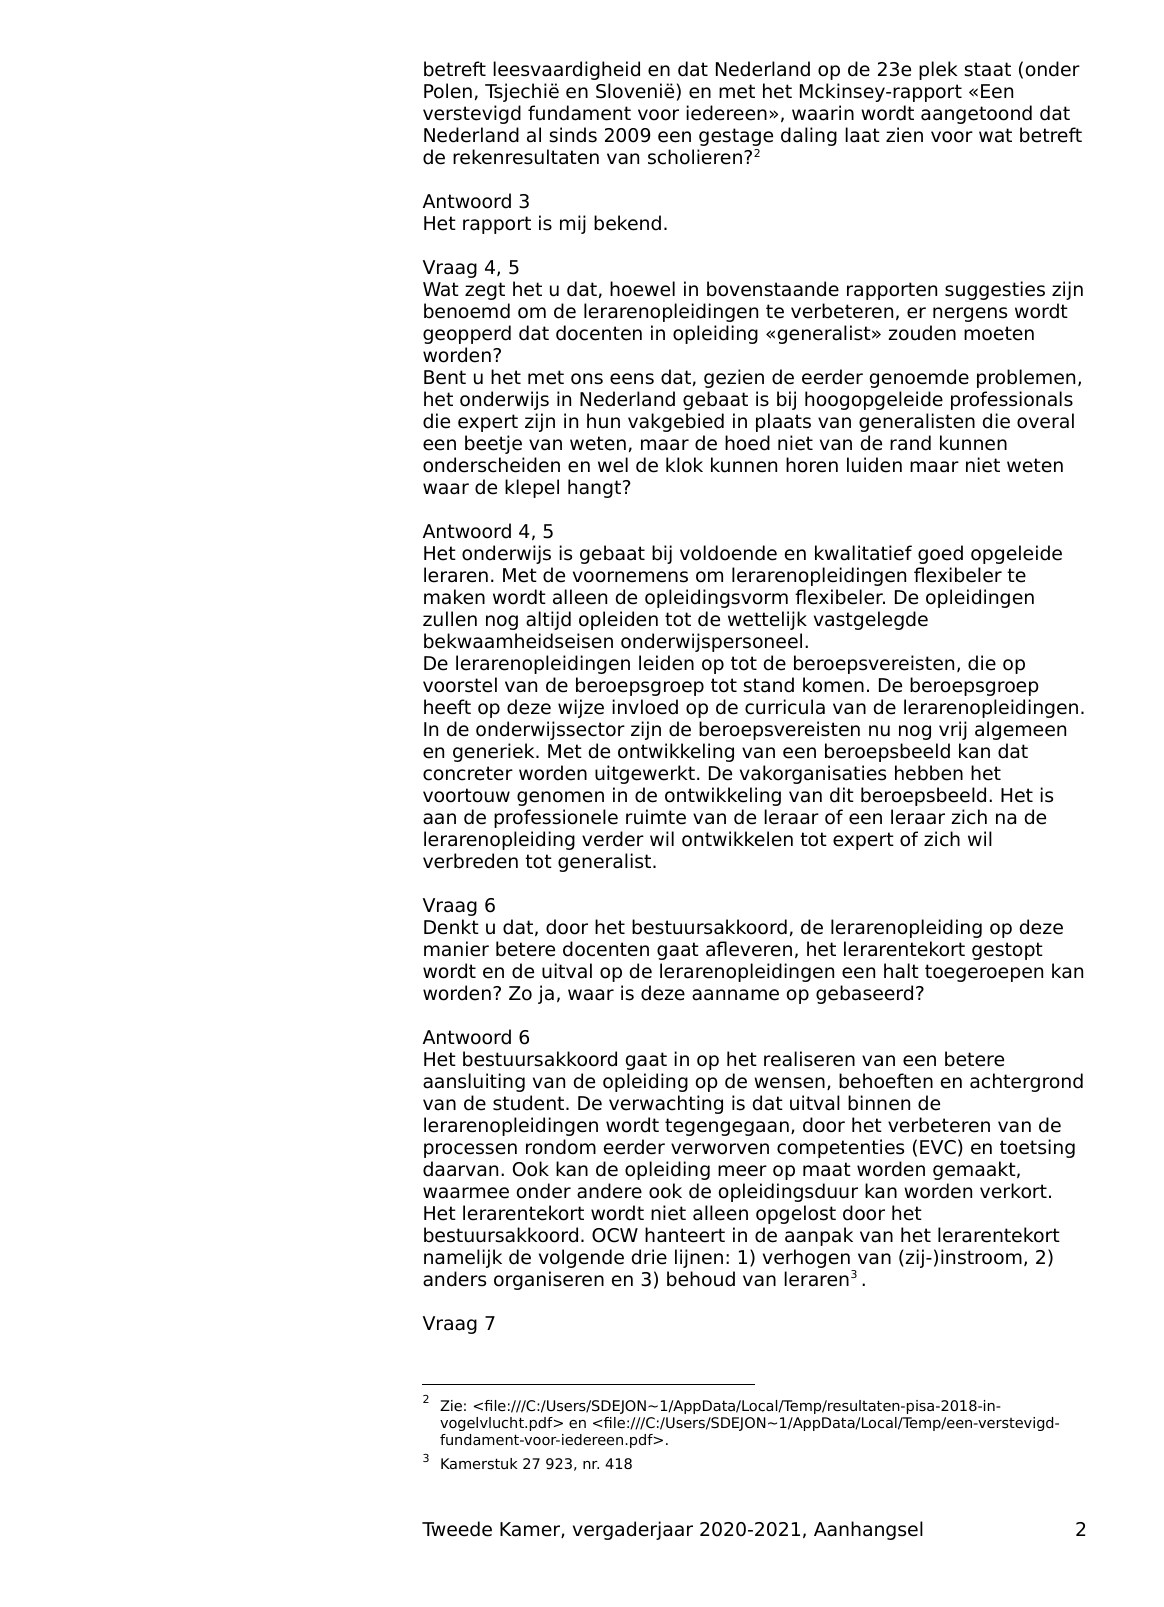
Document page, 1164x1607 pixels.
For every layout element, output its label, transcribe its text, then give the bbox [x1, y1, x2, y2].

text Antwoord 4, 5 [422, 521, 1087, 543]
text Zie: <file:///C:/Users/SDEJON~1/AppData/Local/Temp/resultaten-pisa-2018-in-vogelvlucht.pdf> en <file:///C:/Users/SDEJON~1/AppData/Local/Temp/een-verstevigd-fundament-voor-iedereen.pdf>. [422, 1393, 1087, 1449]
text Het onderwijs is gebaat bij voldoende en kwalitatief goed opgeleide leraren. Met de voornemens om lerarenopleidingen flexibeler te maken wordt alleen de opleidingsvorm flexibeler. De opleidingen zullen nog altijd opleiden tot de wettelijk vastgelegde bekwaamheidseisen onderwijspersoneel. [422, 543, 1087, 653]
text Antwoord 3 [422, 191, 1087, 213]
text betreft leesvaardigheid en dat Nederland op de 23e plek staat (onder Polen, Tsjechië en Slovenië) en met het Mckinsey-rapport «Een verstevigd fundament voor iedereen», waarin wordt aangetoond dat Nederland al sinds 2009 een gestage daling laat zien voor wat betreft de rekenresultaten van scholieren? [422, 59, 1087, 169]
text Het rapport is mij bekend. [422, 213, 1087, 235]
text Vraag 7 [422, 1313, 1087, 1335]
text Het bestuursakkoord gaat in op het realiseren van een betere aansluiting van de opleiding op de wensen, behoeften en achtergrond van de student. De verwachting is dat uitval binnen de lerarenopleidingen wordt tegengegaan, door het verbeteren van de processen rondom eerder verworven competenties (EVC) en toetsing daarvan. Ook kan de opleiding meer op maat worden gemaakt, waarmee onder andere ook de opleidingsduur kan worden verkort. Het lerarentekort wordt niet alleen opgelost door het bestuursakkoord. OCW hanteert in de aanpak van het lerarentekort namelijk de volgende drie lijnen: 1) verhogen van (zij-)instroom, 2) anders organiseren en 3) behoud van leraren. [422, 1049, 1087, 1291]
text Kamerstuk 27 923, nr. 418 [422, 1452, 1087, 1474]
text Bent u het met ons eens dat, gezien de eerder genoemde problemen, het onderwijs in Nederland gebaat is bij hoogopgeleide professionals die expert zijn in hun vakgebied in plaats van generalisten die overal een beetje van weten, maar de hoed niet van de rand kunnen onderscheiden en wel de klok kunnen horen luiden maar niet weten waar de klepel hangt? [422, 367, 1087, 499]
text Antwoord 6 [422, 1027, 1087, 1049]
text Vraag 6 [422, 895, 1087, 917]
text Wat zegt het u dat, hoewel in bovenstaande rapporten suggesties zijn benoemd om de lerarenopleidingen te verbeteren, er nergens wordt geopperd dat docenten in opleiding «generalist» zouden moeten worden? [422, 279, 1087, 367]
text Vraag 4, 5 [422, 257, 1087, 279]
text Denkt u dat, door het bestuursakkoord, de lerarenopleiding op deze manier betere docenten gaat afleveren, het lerarentekort gestopt wordt en de uitval op de lerarenopleidingen een halt toegeroepen kan worden? Zo ja, waar is deze aanname op gebaseerd? [422, 917, 1087, 1005]
text De lerarenopleidingen leiden op tot de beroepsvereisten, die op voorstel van de beroepsgroep tot stand komen. De beroepsgroep heeft op deze wijze invloed op de curricula van de lerarenopleidingen. In de onderwijssector zijn de beroepsvereisten nu nog vrij algemeen en generiek. Met de ontwikkeling van een beroepsbeeld kan dat concreter worden uitgewerkt. De vakorganisaties hebben het voortouw genomen in de ontwikkeling van dit beroepsbeeld. Het is aan de professionele ruimte van de leraar of een leraar zich na de lerarenopleiding verder wil ontwikkelen tot expert of zich wil verbreden tot generalist. [422, 653, 1087, 873]
